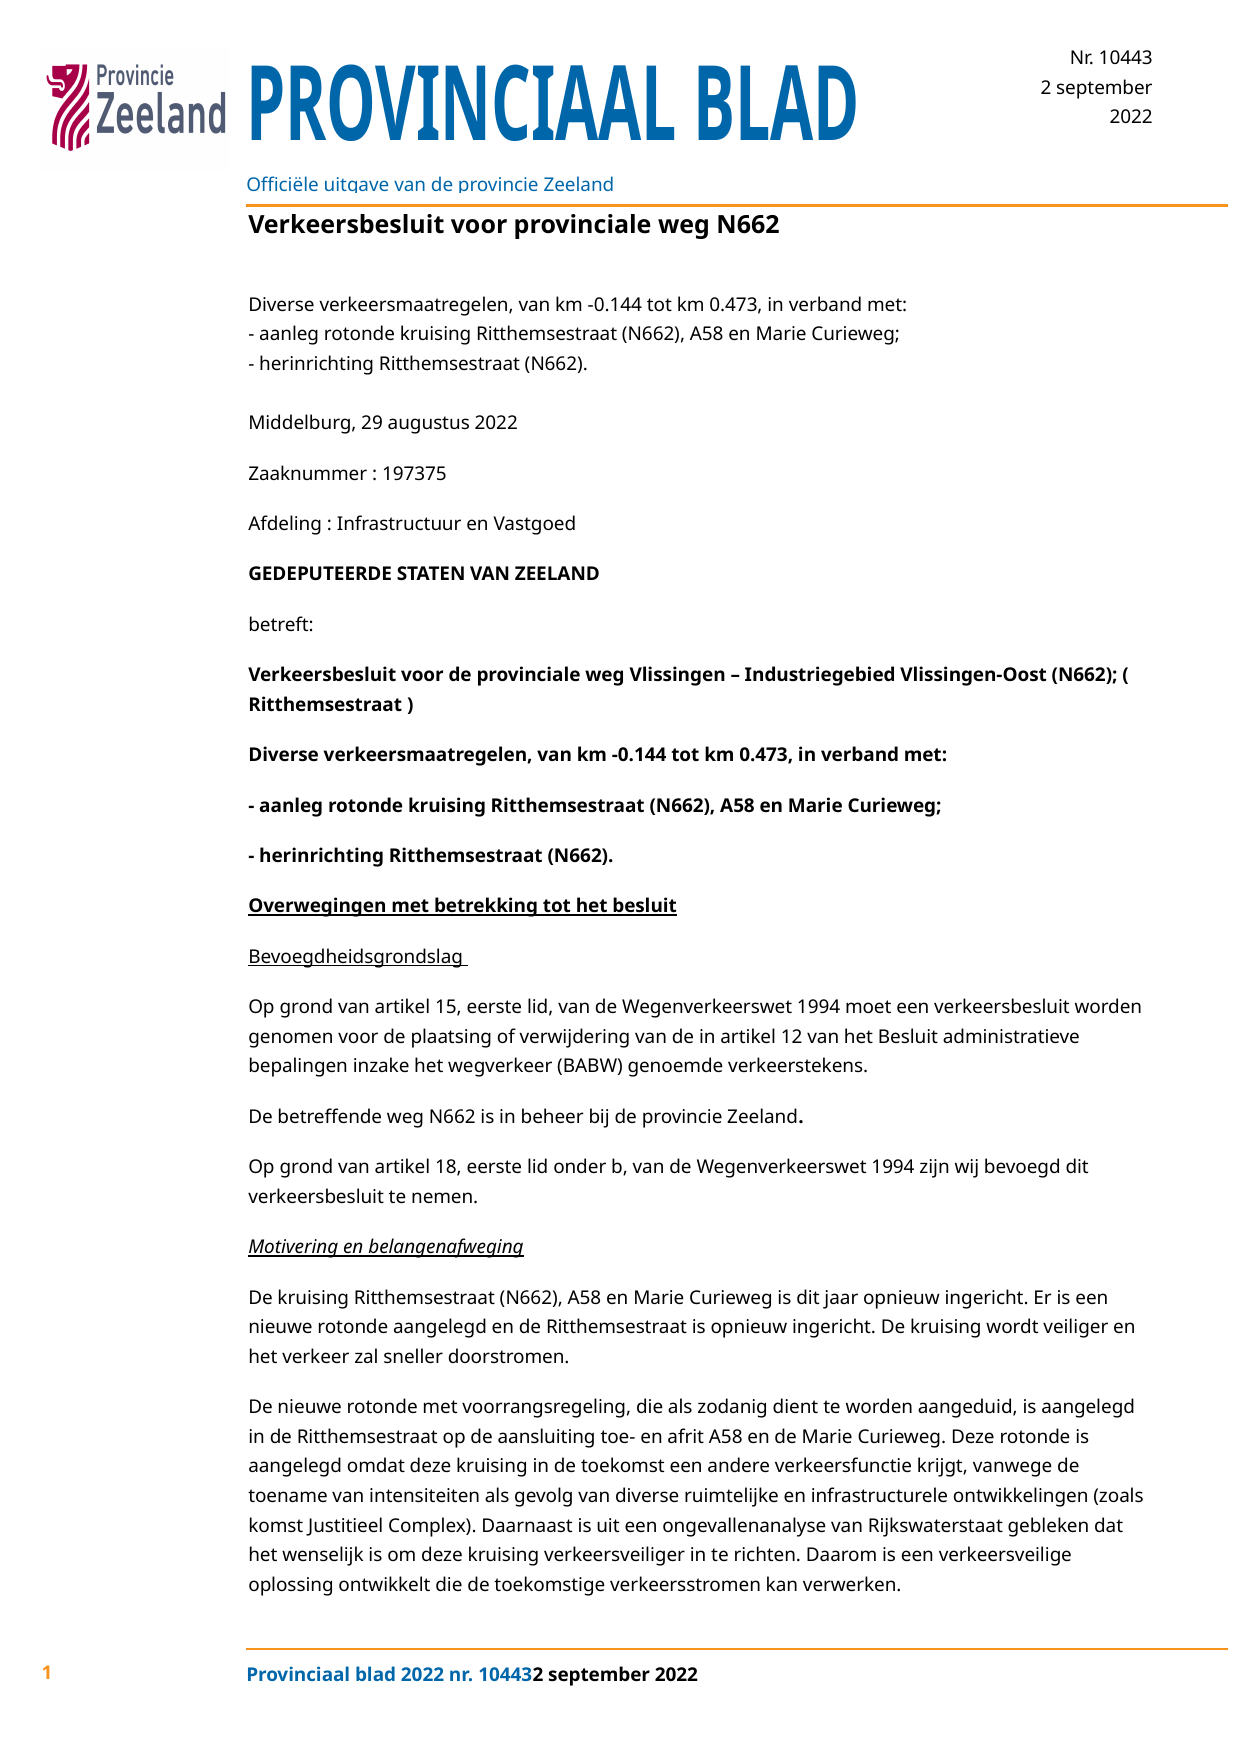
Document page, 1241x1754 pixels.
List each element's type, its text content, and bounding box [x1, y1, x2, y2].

text Afdeling : Infrastructuur en Vastgoed [248, 510, 1152, 536]
text GEDEPUTEERDE STATEN VAN ZEELAND [248, 561, 1152, 586]
text Bevoegdheidsgrondslag [248, 943, 1152, 969]
text - herinrichting Ritthemsestraat (N662). [248, 842, 1152, 868]
text De kruising Ritthemsestraat (N662), A58 en Marie Curieweg is dit jaar opnieuw ingericht. Er is een nieuwe rotonde aangelegd en de Ritthemsestraat is opnieuw ingericht. De kruising wordt veiliger en het verkeer zal sneller doorstromen. [248, 1284, 1152, 1369]
text De nieuwe rotonde met voorrangsregeling, die als zodanig dient te worden aangeduid, is aangelegd in de Ritthemsestraat op de aansluiting toe- en afrit A58 en de Marie Curieweg. Deze rotonde is aangelegd omdat deze kruising in de toekomst een andere verkeersfunctie krijgt, vanwege de toename van intensiteiten als gevolg van diverse ruimtelijke en infrastructurele ontwikkelingen (zoals komst Justitieel Complex). Daarnaast is uit een ongevallenanalyse van Rijkswaterstaat gebleken dat het wenselijk is om deze kruising verkeersveiliger in te richten. Daarom is een verkeersveilige oplossing ontwikkelt die de toekomstige verkeersstromen kan verwerken. [248, 1393, 1152, 1597]
text De betreffende weg N662 is in beheer bij de provincie Zeeland. [248, 1103, 1152, 1129]
text Zaaknummer : 197375 [248, 460, 1152, 486]
text Op grond van artikel 18, eerste lid onder b, van de Wegenverkeerswet 1994 zijn wij bevoegd dit verkeersbesluit te nemen. [248, 1153, 1152, 1209]
text Diverse verkeersmaatregelen, van km -0.144 tot km 0.473, in verband met: [248, 291, 1152, 317]
picture [41, 47, 231, 172]
text Verkeersbesluit voor de provinciale weg Vlissingen – Industriegebied Vlissingen-Oost (N662); ( Ritthemsestraat ) [248, 661, 1152, 717]
text Verkeersbesluit voor provinciale weg N662 [248, 207, 1152, 241]
text - aanleg rotonde kruising Ritthemsestraat (N662), A58 en Marie Curieweg; [248, 321, 1152, 346]
text Diverse verkeersmaatregelen, van km -0.144 tot km 0.473, in verband met: [248, 741, 1152, 767]
text Overwegingen met betrekking tot het besluit [248, 893, 1152, 918]
text Op grond van artikel 15, eerste lid, van de Wegenverkeerswet 1994 moet een verkeersbesluit worden genomen voor de plaatsing of verwijdering van de in artikel 12 van het Besluit administratieve bepalingen inzake het wegverkeer (BABW) genoemde verkeerstekens. [248, 993, 1152, 1078]
text Middelburg, 29 augustus 2022 [248, 409, 1152, 435]
text - herinrichting Ritthemsestraat (N662). [248, 350, 1152, 376]
text betreft: [248, 611, 1152, 637]
text - aanleg rotonde kruising Ritthemsestraat (N662), A58 en Marie Curieweg; [248, 792, 1152, 818]
text Motivering en belangenafweging [248, 1233, 1152, 1259]
